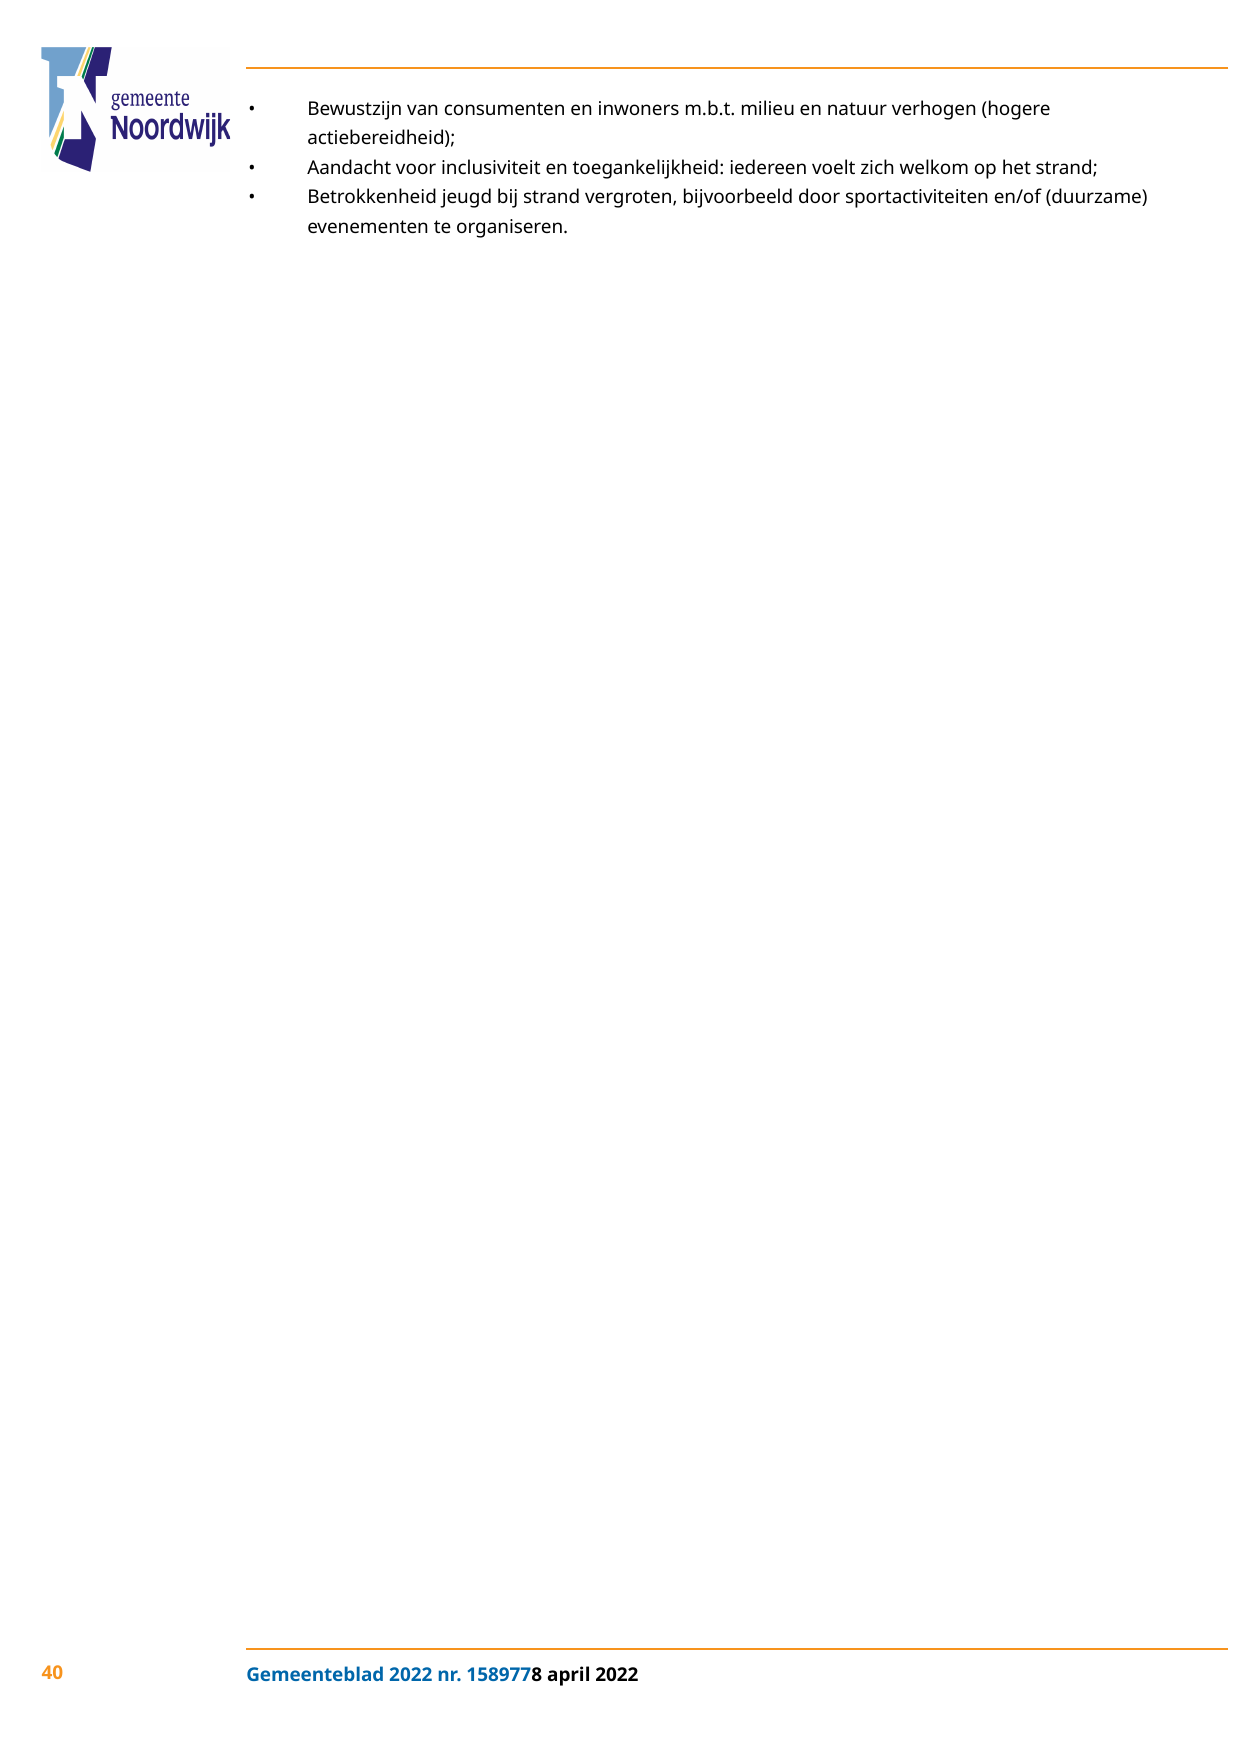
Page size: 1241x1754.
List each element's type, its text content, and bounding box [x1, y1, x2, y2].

picture [41, 47, 231, 172]
list Betrokkenheid jeugd bij strand vergroten, bijvoorbeeld door sportactiviteiten en/of (duurzame) evenementen te organiseren. [248, 183, 1152, 239]
list Bewustzijn van consumenten en inwoners m.b.t. milieu en natuur verhogen (hogere actiebereidheid); [248, 95, 1152, 150]
list Aandacht voor inclusiviteit en toegankelijkheid: iedereen voelt zich welkom op het strand; [248, 154, 1152, 180]
